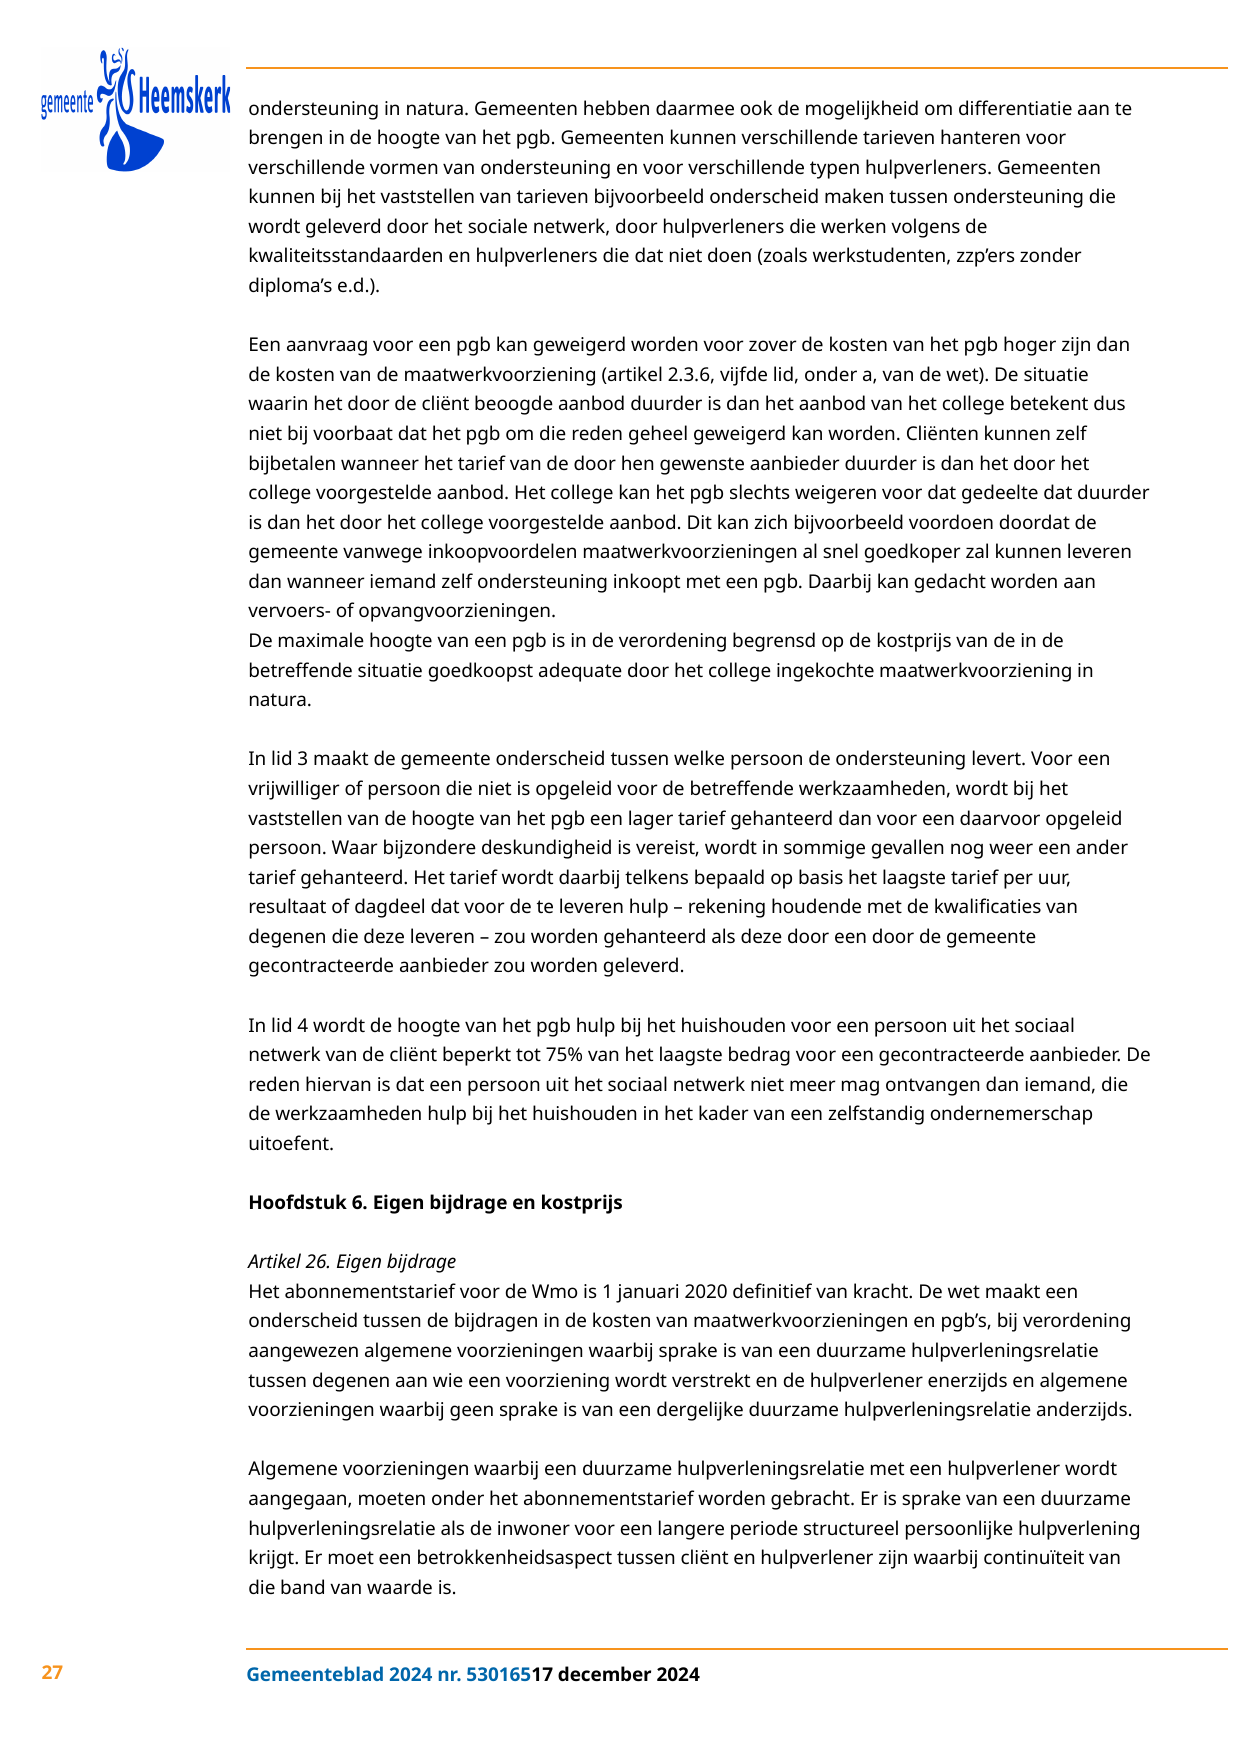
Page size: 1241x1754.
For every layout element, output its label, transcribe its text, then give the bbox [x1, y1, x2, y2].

text ondersteuning in natura. Gemeenten hebben daarmee ook de mogelijkheid om differentiatie aan te brengen in de hoogte van het pgb. Gemeenten kunnen verschillende tarieven hanteren voor verschillende vormen van ondersteuning en voor verschillende typen hulpverleners. Gemeenten kunnen bij het vaststellen van tarieven bijvoorbeeld onderscheid maken tussen ondersteuning die wordt geleverd door het sociale netwerk, door hulpverleners die werken volgens de kwaliteitsstandaarden en hulpverleners die dat niet doen (zoals werkstudenten, zzp’ers zonder diploma’s e.d.). [248, 95, 1152, 298]
picture [41, 47, 231, 172]
text Hoofdstuk 6. Eigen bijdrage en kostprijs [248, 1189, 1152, 1215]
text In lid 4 wordt de hoogte van het pgb hulp bij het huishouden voor een persoon uit het sociaal netwerk van de cliënt beperkt tot 75% van het laagste bedrag voor een gecontracteerde aanbieder. De reden hiervan is dat een persoon uit het sociaal netwerk niet meer mag ontvangen dan iemand, die de werkzaamheden hulp bij het huishouden in het kader van een zelfstandig ondernemerschap uitoefent. [248, 1012, 1152, 1156]
text Artikel 26. Eigen bijdrage [248, 1248, 1152, 1274]
text In lid 3 maakt de gemeente onderscheid tussen welke persoon de ondersteuning levert. Voor een vrijwilliger of persoon die niet is opgeleid voor de betreffende werkzaamheden, wordt bij het vaststellen van de hoogte van het pgb een lager tarief gehanteerd dan voor een daarvoor opgeleid persoon. Waar bijzondere deskundigheid is vereist, wordt in sommige gevallen nog weer een ander tarief gehanteerd. Het tarief wordt daarbij telkens bepaald op basis het laagste tarief per uur, resultaat of dagdeel dat voor de te leveren hulp – rekening houdende met de kwalificaties van degenen die deze leveren – zou worden gehanteerd als deze door een door de gemeente gecontracteerde aanbieder zou worden geleverd. [248, 746, 1152, 978]
text Het abonnementstarief voor de Wmo is 1 januari 2020 definitief van kracht. De wet maakt een onderscheid tussen de bijdragen in de kosten van maatwerkvoorzieningen en pgb’s, bij verordening aangewezen algemene voorzieningen waarbij sprake is van een duurzame hulpverleningsrelatie tussen degenen aan wie een voorziening wordt verstrekt en de hulpverlener enerzijds en algemene voorzieningen waarbij geen sprake is van een dergelijke duurzame hulpverleningsrelatie anderzijds. [248, 1278, 1152, 1422]
text Een aanvraag voor een pgb kan geweigerd worden voor zover de kosten van het pgb hoger zijn dan de kosten van de maatwerkvoorziening (artikel 2.3.6, vijfde lid, onder a, van de wet). De situatie waarin het door de cliënt beoogde aanbod duurder is dan het aanbod van het college betekent dus niet bij voorbaat dat het pgb om die reden geheel geweigerd kan worden. Cliënten kunnen zelf bijbetalen wanneer het tarief van de door hen gewenste aanbieder duurder is dan het door het college voorgestelde aanbod. Het college kan het pgb slechts weigeren voor dat gedeelte dat duurder is dan het door het college voorgestelde aanbod. Dit kan zich bijvoorbeeld voordoen doordat de gemeente vanwege inkoopvoordelen maatwerkvoorzieningen al snel goedkoper zal kunnen leveren dan wanneer iemand zelf ondersteuning inkoopt met een pgb. Daarbij kan gedacht worden aan vervoers- of opvangvoorzieningen. [248, 331, 1152, 623]
text Algemene voorzieningen waarbij een duurzame hulpverleningsrelatie met een hulpverlener wordt aangegaan, moeten onder het abonnementstarief worden gebracht. Er is sprake van een duurzame hulpverleningsrelatie als de inwoner voor een langere periode structureel persoonlijke hulpverlening krijgt. Er moet een betrokkenheidsaspect tussen cliënt en hulpverlener zijn waarbij continuïteit van die band van waarde is. [248, 1456, 1152, 1600]
text De maximale hoogte van een pgb is in de verordening begrensd op de kostprijs van de in de betreffende situatie goedkoopst adequate door het college ingekochte maatwerkvoorziening in natura. [248, 627, 1152, 712]
